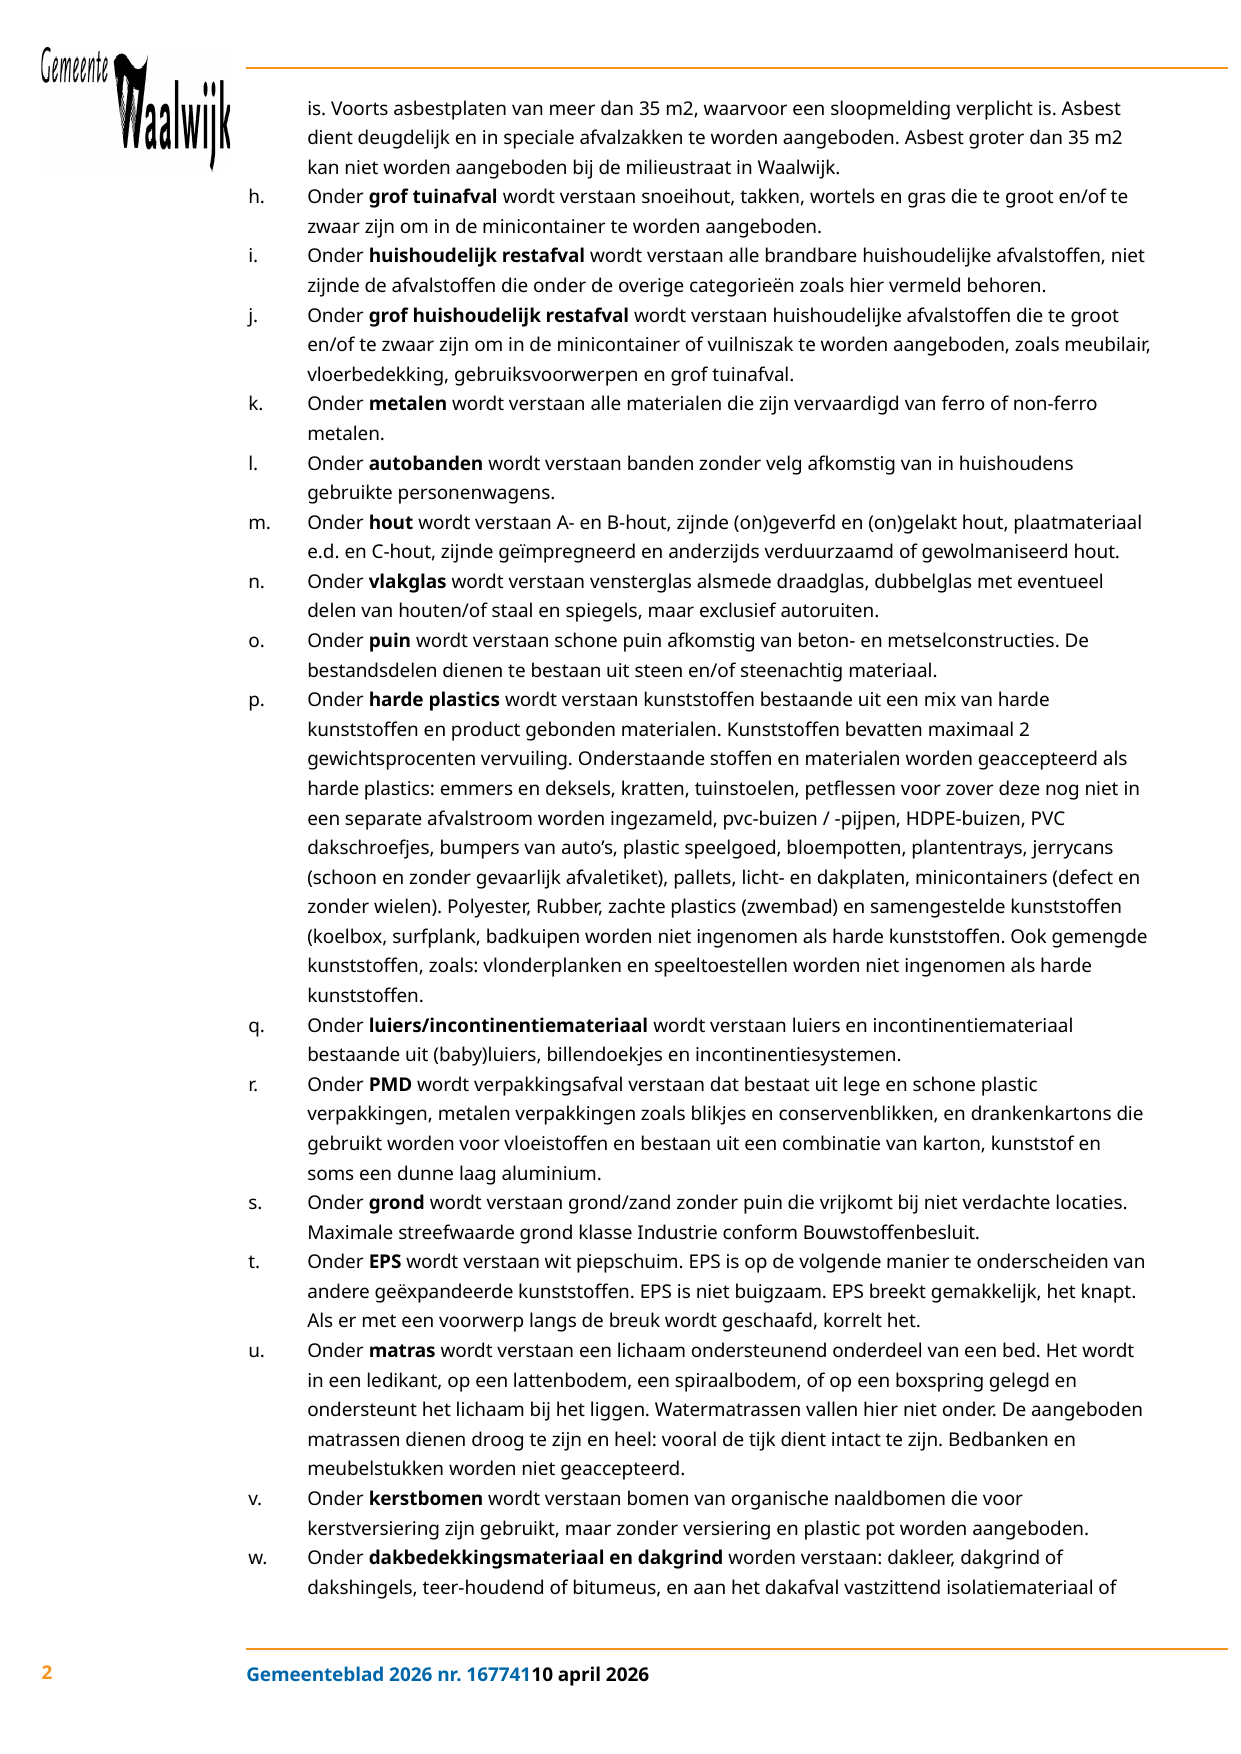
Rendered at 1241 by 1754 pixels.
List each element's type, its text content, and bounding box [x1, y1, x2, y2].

list Onder autobanden wordt verstaan banden zonder velg afkomstig van in huishoudens gebruikte personenwagens. [248, 450, 1152, 505]
picture [41, 47, 231, 172]
list Onder kerstbomen wordt verstaan bomen van organische naaldbomen die voor kerstversiering zijn gebruikt, maar zonder versiering en plastic pot worden aangeboden. [248, 1485, 1152, 1541]
list is. Voorts asbestplaten van meer dan 35 m2, waarvoor een sloopmelding verplicht is. Asbest dient deugdelijk en in speciale afvalzakken te worden aangeboden. Asbest groter dan 35 m2 kan niet worden aangeboden bij de milieustraat in Waalwijk. [248, 95, 1152, 180]
list Onder dakbedekkingsmateriaal en dakgrind worden verstaan: dakleer, dakgrind of dakshingels, teer-houdend of bitumeus, en aan het dakafval vastzittend isolatiemateriaal of [248, 1544, 1152, 1600]
list Onder harde plastics wordt verstaan kunststoffen bestaande uit een mix van harde kunststoffen en product gebonden materialen. Kunststoffen bevatten maximaal 2 gewichtsprocenten vervuiling. Onderstaande stoffen en materialen worden geaccepteerd als harde plastics: emmers en deksels, kratten, tuinstoelen, petflessen voor zover deze nog niet in een separate afvalstroom worden ingezameld, pvc-buizen / -pijpen, HDPE-buizen, PVC dakschroefjes, bumpers van auto’s, plastic speelgoed, bloempotten, plantentrays, jerrycans (schoon en zonder gevaarlijk afvaletiket), pallets, licht- en dakplaten, minicontainers (defect en zonder wielen). Polyester, Rubber, zachte plastics (zwembad) en samengestelde kunststoffen (koelbox, surfplank, badkuipen worden niet ingenomen als harde kunststoffen. Ook gemengde kunststoffen, zoals: vlonderplanken en speeltoestellen worden niet ingenomen als harde kunststoffen. [248, 686, 1152, 1008]
list Onder luiers/incontinentiemateriaal wordt verstaan luiers en incontinentiemateriaal bestaande uit (baby)luiers, billendoekjes en incontinentiesystemen. [248, 1012, 1152, 1067]
list Onder metalen wordt verstaan alle materialen die zijn vervaardigd van ferro of non-ferro metalen. [248, 391, 1152, 446]
list Onder puin wordt verstaan schone puin afkomstig van beton- en metselconstructies. De bestandsdelen dienen te bestaan uit steen en/of steenachtig materiaal. [248, 627, 1152, 683]
list Onder grond wordt verstaan grond/zand zonder puin die vrijkomt bij niet verdachte locaties. Maximale streefwaarde grond klasse Industrie conform Bouwstoffenbesluit. [248, 1189, 1152, 1245]
list Onder PMD wordt verpakkingsafval verstaan dat bestaat uit lege en schone plastic verpakkingen, metalen verpakkingen zoals blikjes en conservenblikken, en drankenkartons die gebruikt worden voor vloeistoffen en bestaan uit een combinatie van karton, kunststof en soms een dunne laag aluminium. [248, 1071, 1152, 1186]
list Onder huishoudelijk restafval wordt verstaan alle brandbare huishoudelijke afvalstoffen, niet zijnde de afvalstoffen die onder de overige categorieën zoals hier vermeld behoren. [248, 243, 1152, 298]
list Onder hout wordt verstaan A- en B-hout, zijnde (on)geverfd en (on)gelakt hout, plaatmateriaal e.d. en C-hout, zijnde geïmpregneerd en anderzijds verduurzaamd of gewolmaniseerd hout. [248, 509, 1152, 564]
list Onder grof huishoudelijk restafval wordt verstaan huishoudelijke afvalstoffen die te groot en/of te zwaar zijn om in de minicontainer of vuilniszak te worden aangeboden, zoals meubilair, vloerbedekking, gebruiksvoorwerpen en grof tuinafval. [248, 302, 1152, 387]
list Onder EPS wordt verstaan wit piepschuim. EPS is op de volgende manier te onderscheiden van andere geëxpandeerde kunststoffen. EPS is niet buigzaam. EPS breekt gemakkelijk, het knapt. Als er met een voorwerp langs de breuk wordt geschaafd, korrelt het. [248, 1248, 1152, 1333]
list Onder grof tuinafval wordt verstaan snoeihout, takken, wortels en gras die te groot en/of te zwaar zijn om in de minicontainer te worden aangeboden. [248, 183, 1152, 239]
list Onder vlakglas wordt verstaan vensterglas alsmede draadglas, dubbelglas met eventueel delen van houten/of staal en spiegels, maar exclusief autoruiten. [248, 568, 1152, 623]
list Onder matras wordt verstaan een lichaam ondersteunend onderdeel van een bed. Het wordt in een ledikant, op een lattenbodem, een spiraalbodem, of op een boxspring gelegd en ondersteunt het lichaam bij het liggen. Watermatrassen vallen hier niet onder. De aangeboden matrassen dienen droog te zijn en heel: vooral de tijk dient intact te zijn. Bedbanken en meubelstukken worden niet geaccepteerd. [248, 1337, 1152, 1481]
